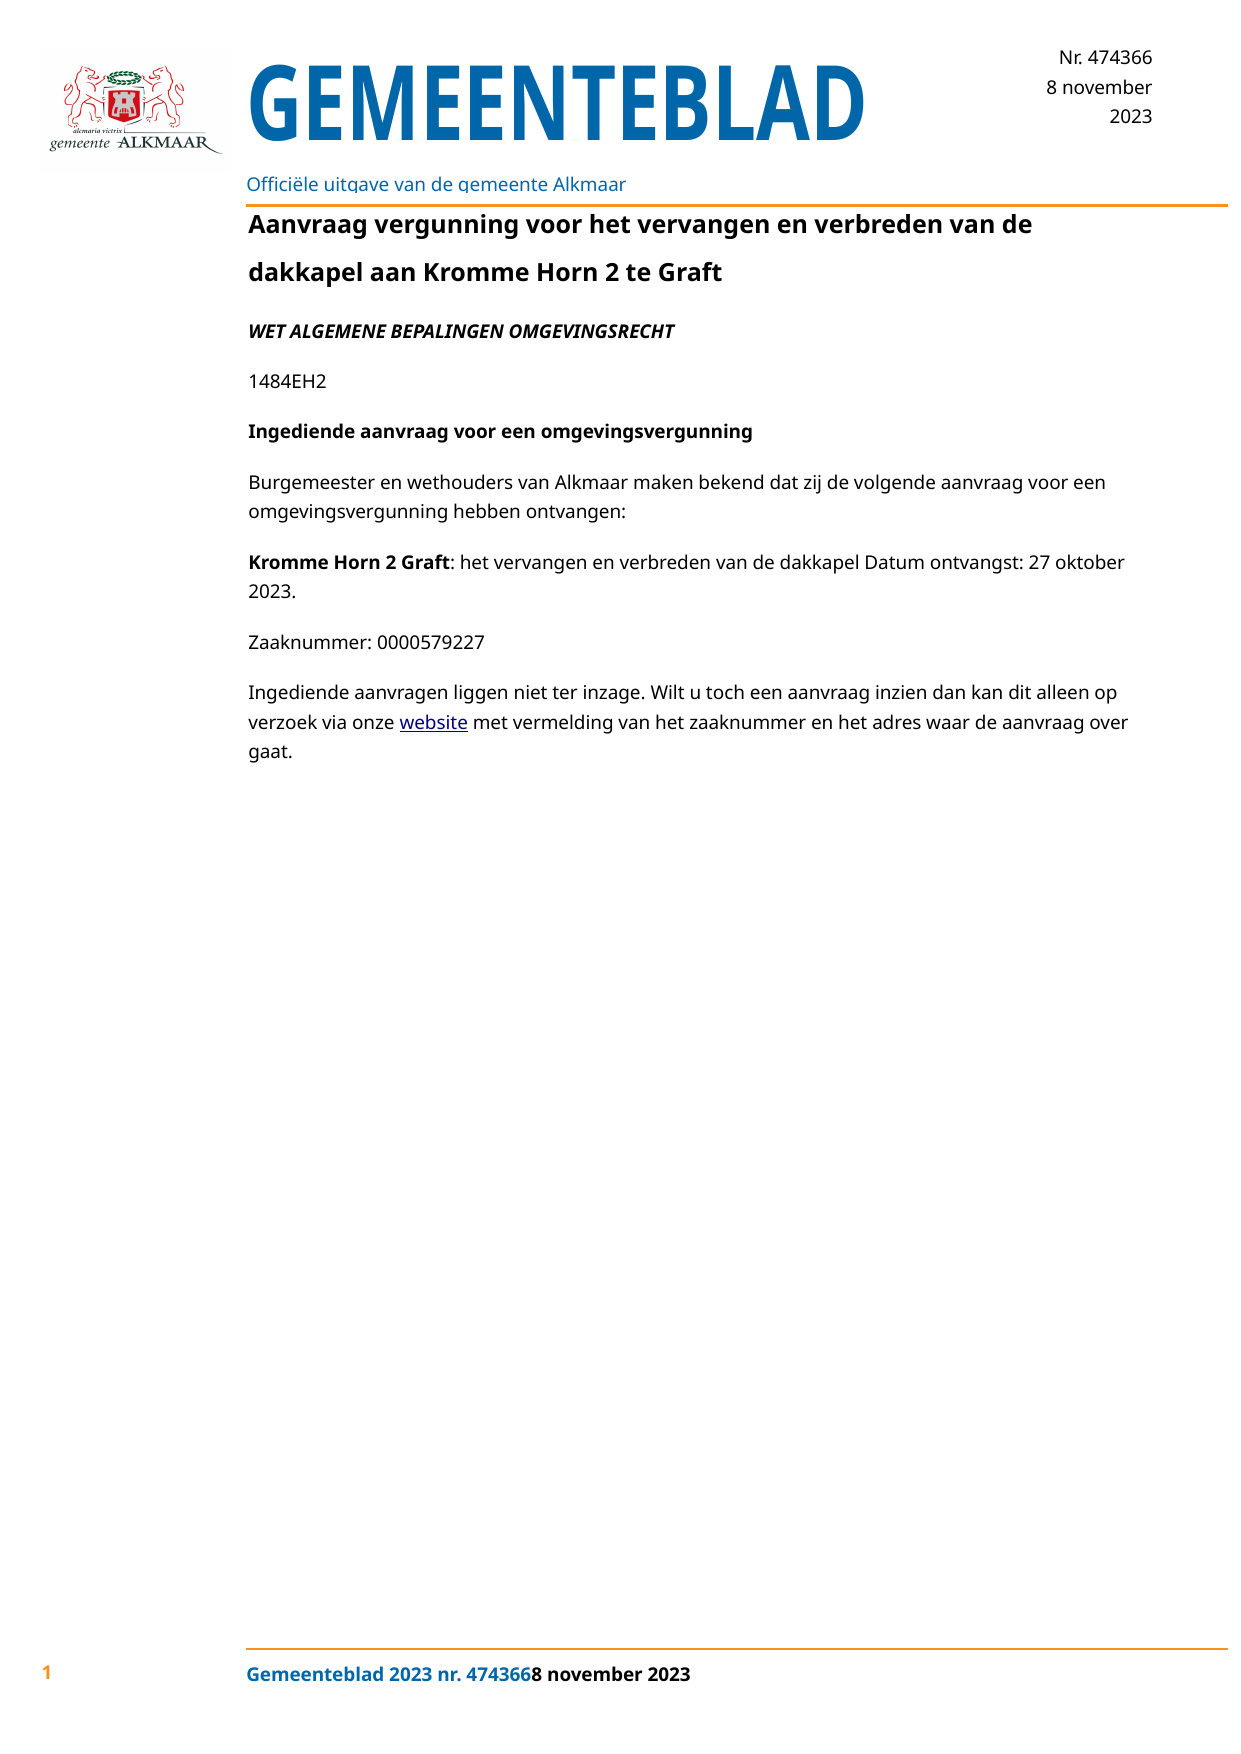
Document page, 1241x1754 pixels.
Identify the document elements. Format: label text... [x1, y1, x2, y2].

text WET ALGEMENE BEPALINGEN OMGEVINGSRECHT [248, 318, 1152, 344]
text Ingediende aanvraag voor een omgevingsvergunning [248, 419, 1152, 444]
text Aanvraag vergunning voor het vervangen en verbreden van de dakkapel aan Kromme Horn 2 te Graft [248, 207, 1152, 288]
text Zaaknummer: 0000579227 [248, 629, 1152, 655]
text 1484EH2 [248, 368, 1152, 394]
text Ingediende aanvragen liggen niet ter inzage. Wilt u toch een aanvraag inzien dan kan dit alleen op verzoek via onze website met vermelding van het zaaknummer en het adres waar de aanvraag over gaat. [248, 679, 1152, 764]
picture [41, 47, 231, 172]
text Burgemeester en wethouders van Alkmaar maken bekend dat zij de volgende aanvraag voor een omgevingsvergunning hebben ontvangen: [248, 469, 1152, 524]
text Kromme Horn 2 Graft: het vervangen en verbreden van de dakkapel Datum ontvangst: 27 oktober 2023. [248, 549, 1152, 604]
